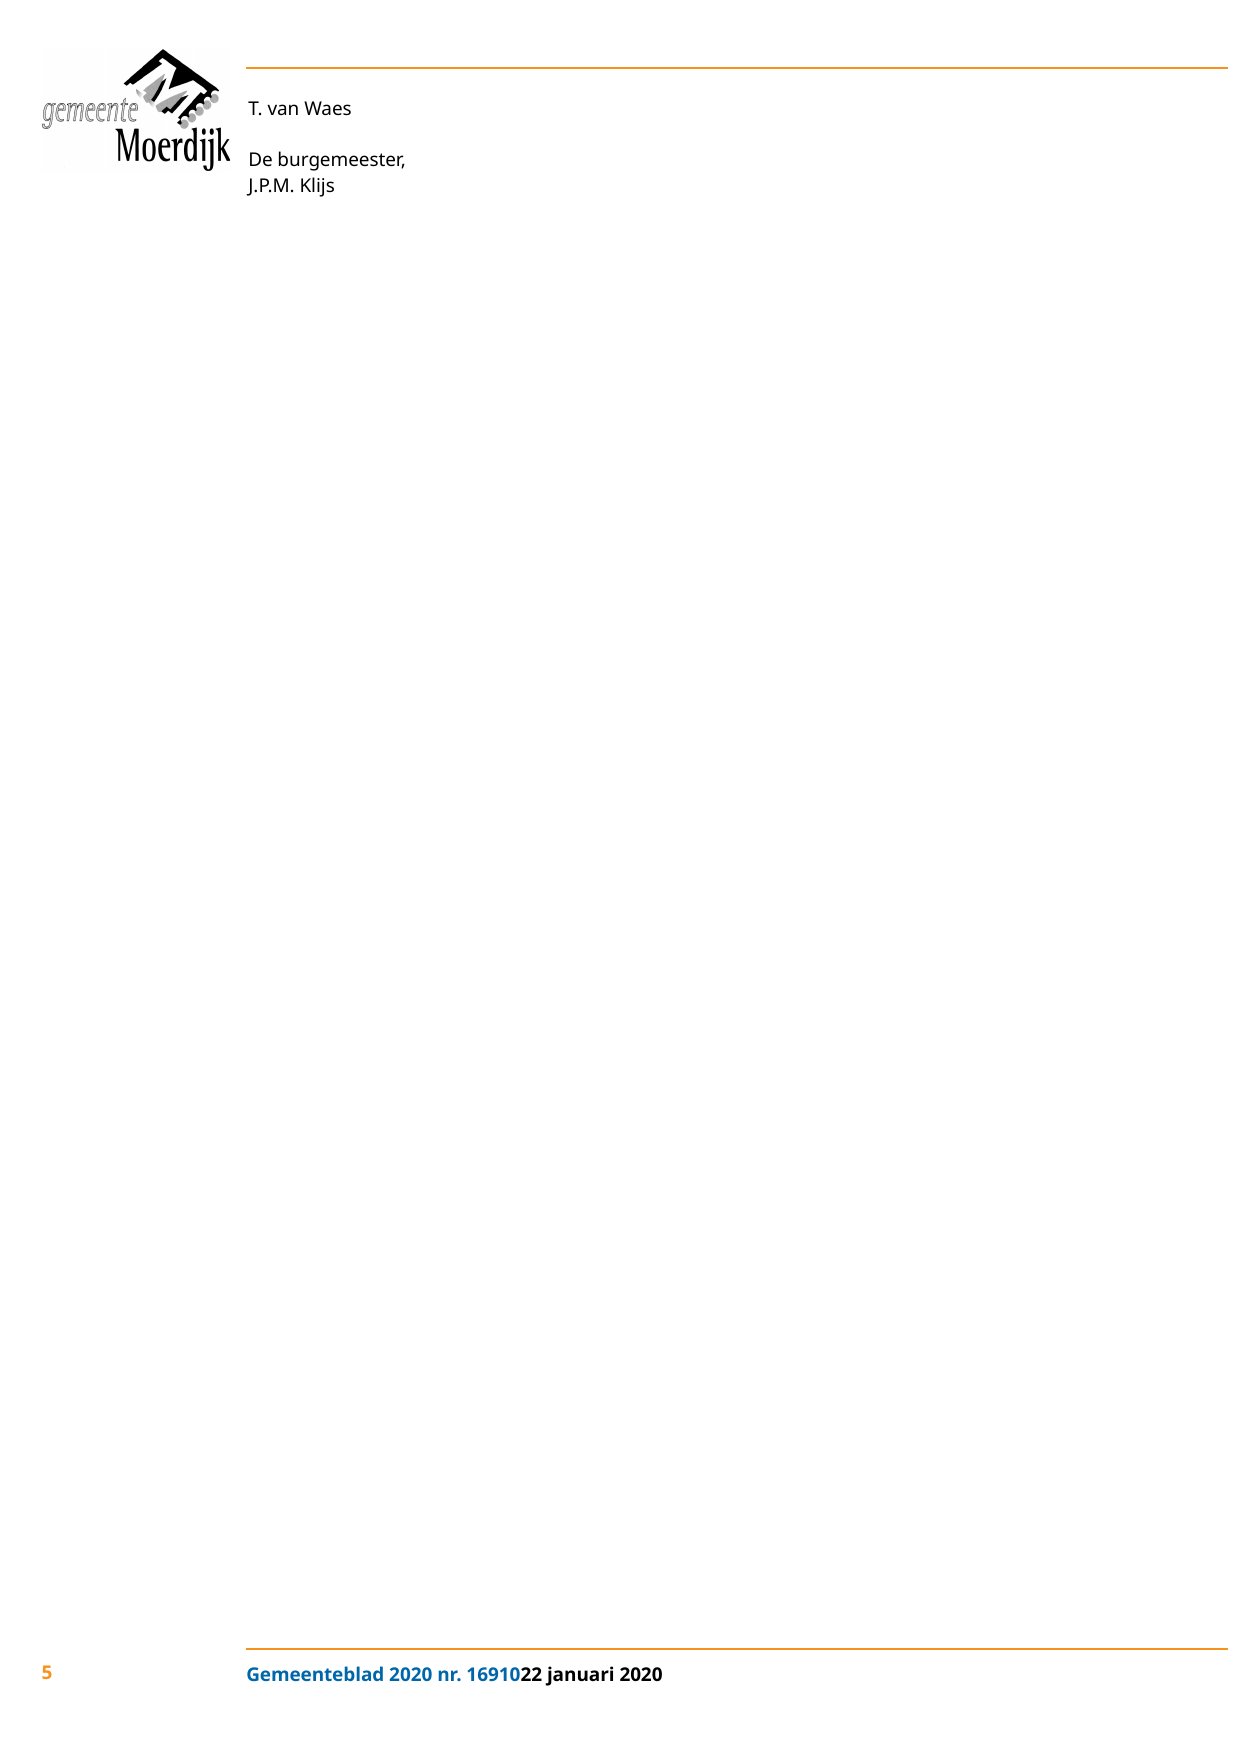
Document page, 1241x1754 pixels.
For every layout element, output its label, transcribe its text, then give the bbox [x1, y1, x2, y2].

text De burgemeester, [248, 146, 1152, 172]
text J.P.M. Klijs [248, 172, 1152, 198]
picture [41, 47, 231, 172]
text T. van Waes [248, 95, 1152, 121]
